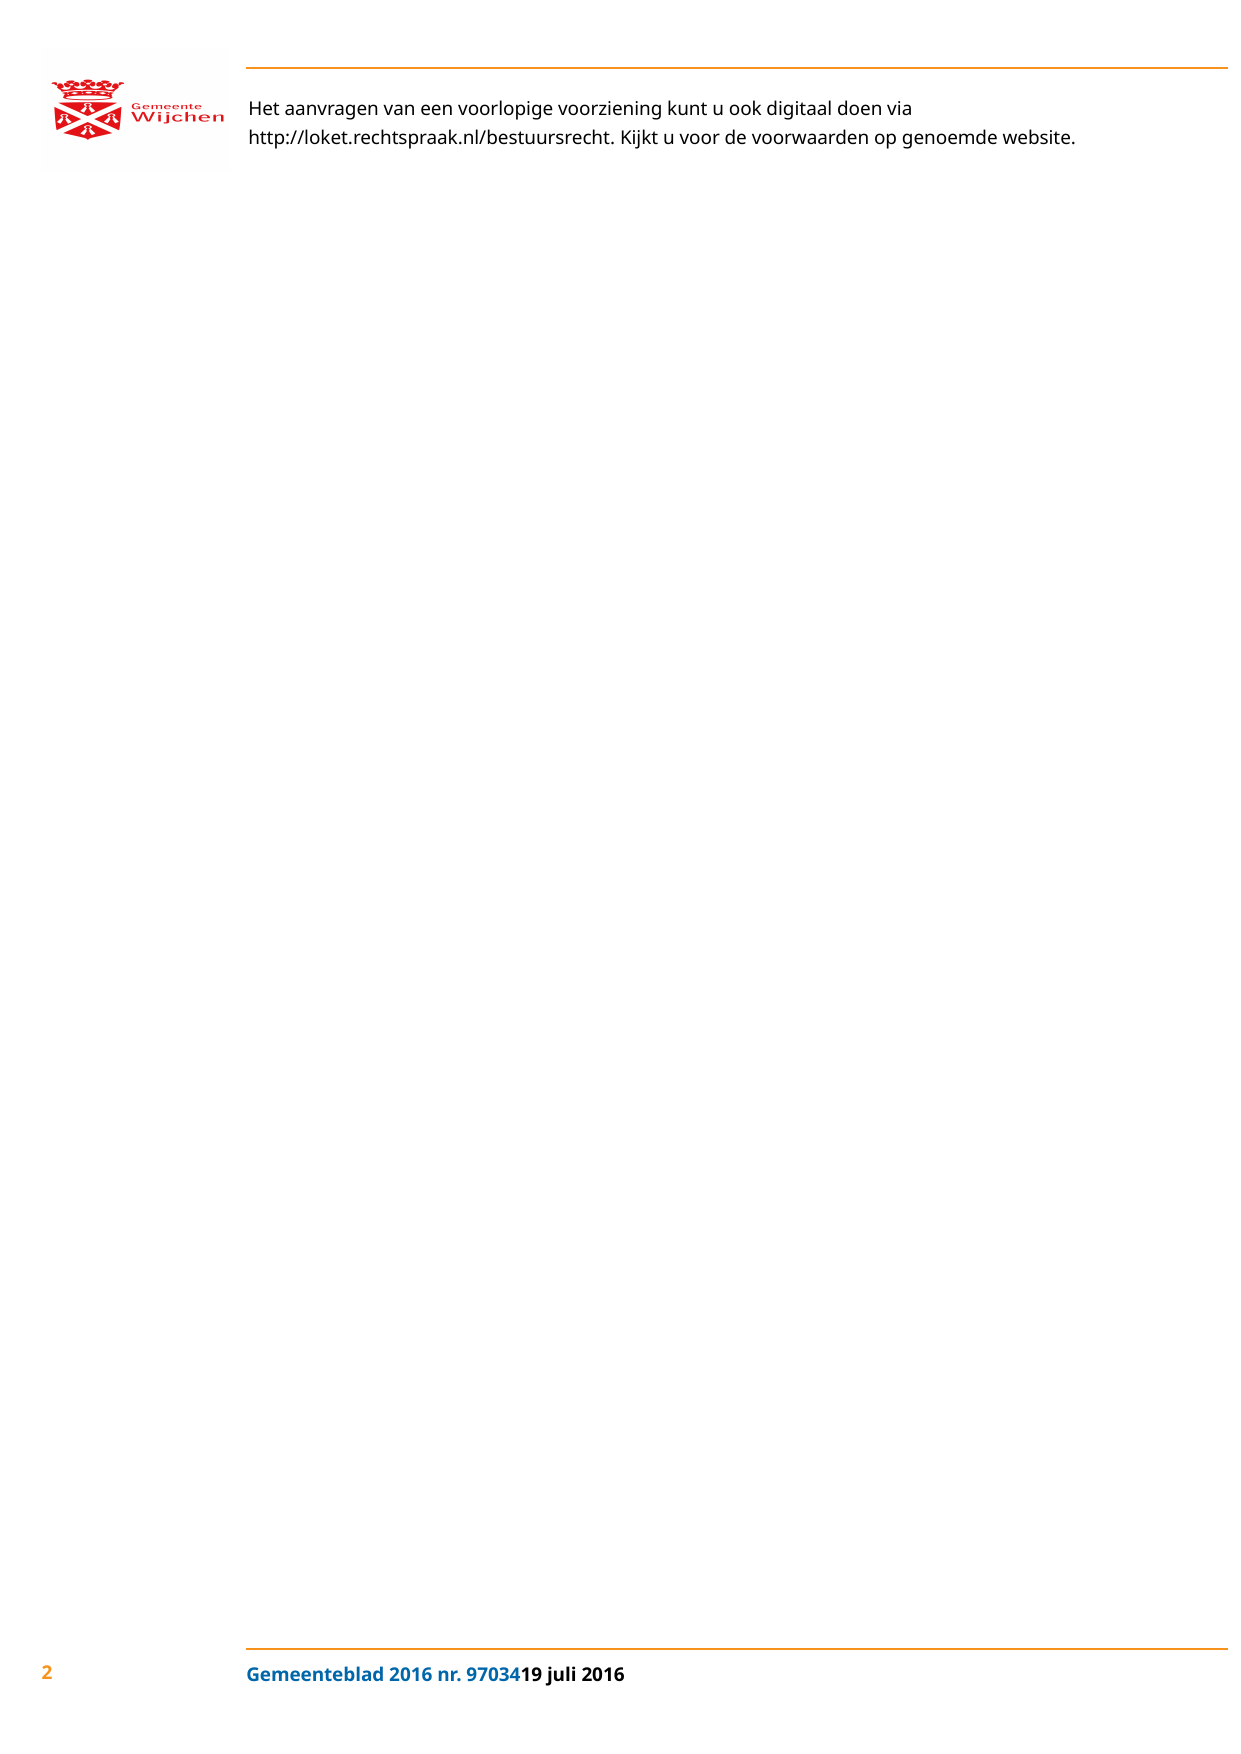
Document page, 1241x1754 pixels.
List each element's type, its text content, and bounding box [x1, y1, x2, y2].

text Het aanvragen van een voorlopige voorziening kunt u ook digitaal doen via http://loket.rechtspraak.nl/bestuursrecht. Kijkt u voor de voorwaarden op genoemde website. [248, 95, 1152, 150]
picture [41, 47, 231, 172]
